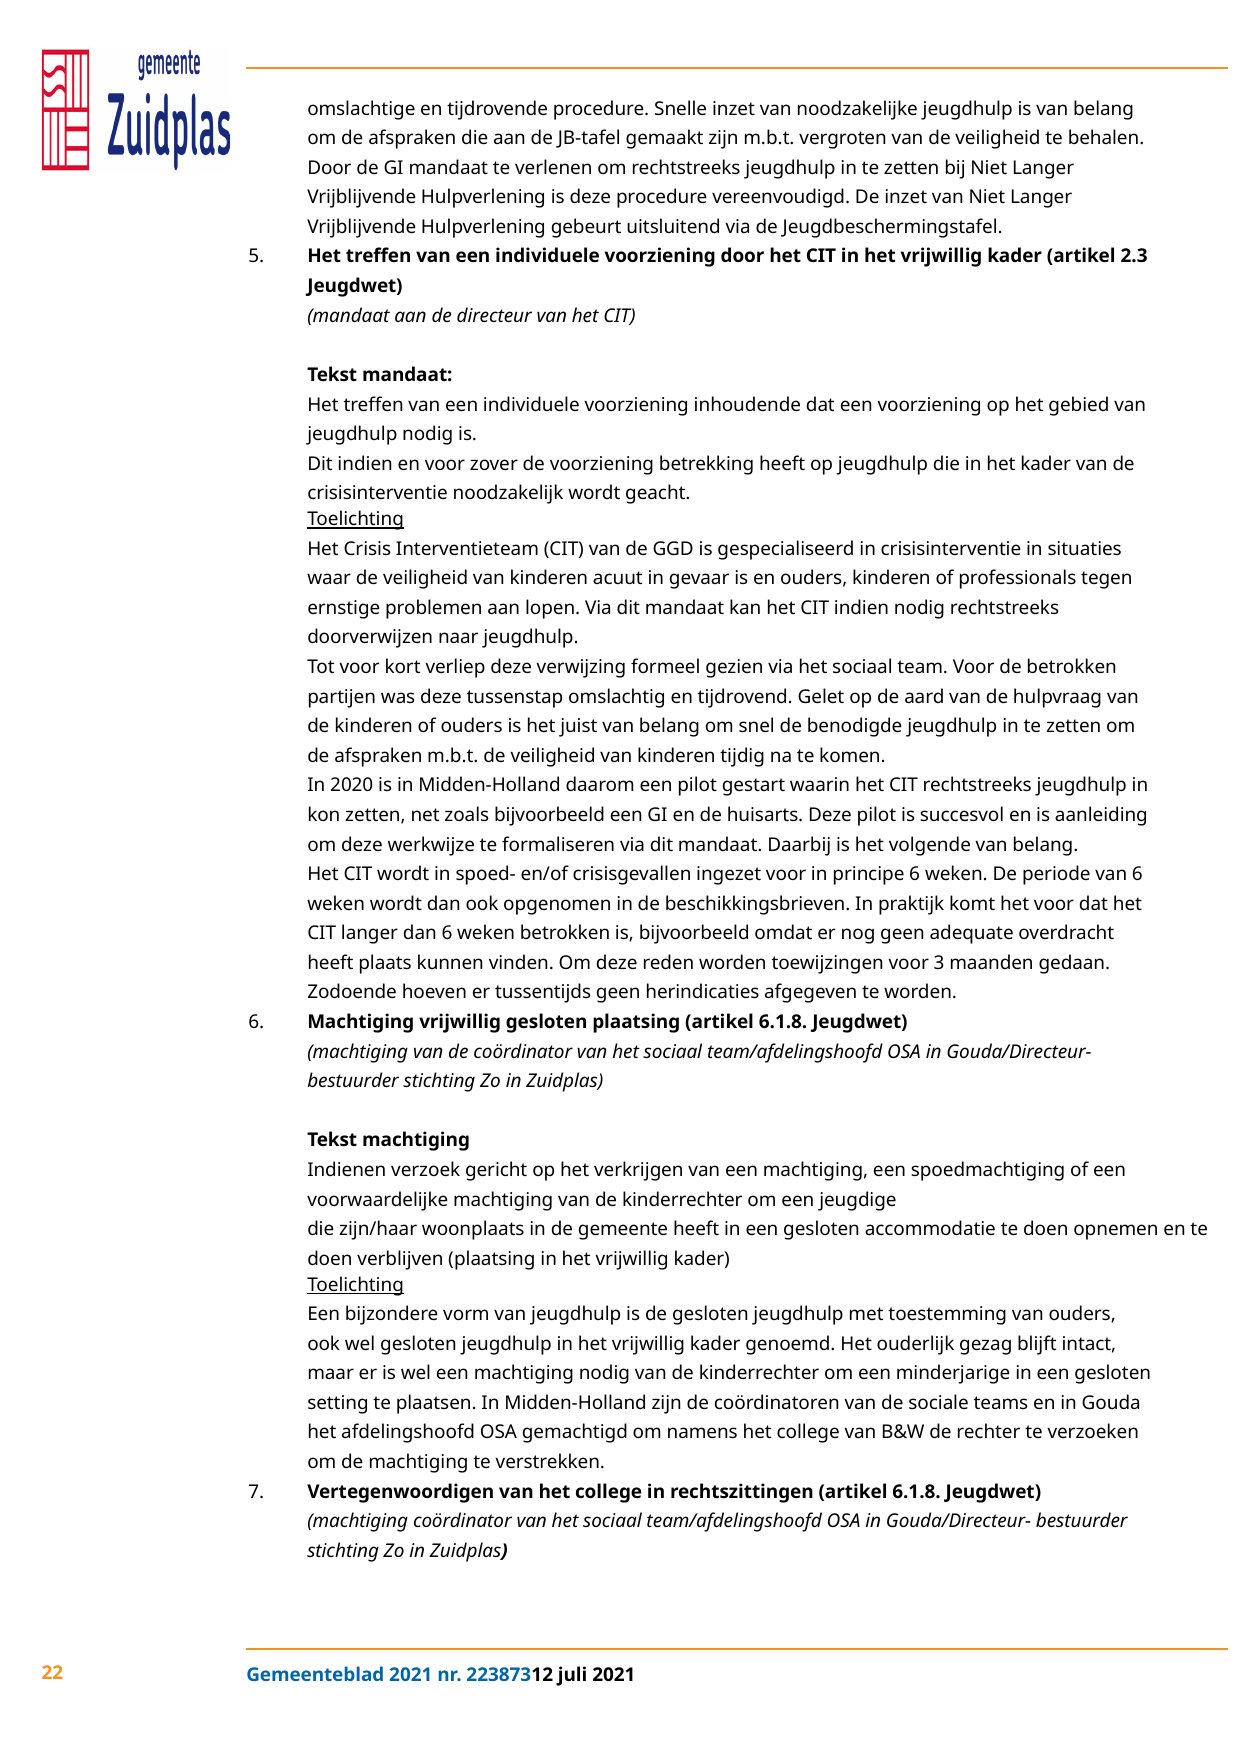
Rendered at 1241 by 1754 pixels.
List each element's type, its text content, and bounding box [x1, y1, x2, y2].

list Een bijzondere vorm van jeugdhulp is de gesloten jeugdhulp met toestemming van ouders, ook wel gesloten jeugdhulp in het vrijwillig kader genoemd. Het ouderlijk gezag blijft intact, maar er is wel een machtiging nodig van de kinderrechter om een minderjarige in een gesloten setting te plaatsen. In Midden-Holland zijn de coördinatoren van de sociale teams en in Gouda het afdelingshoofd OSA gemachtigd om namens het college van B&W de rechter te verzoeken om de machtiging te verstrekken. [248, 1300, 1152, 1474]
list Machtiging vrijwillig gesloten plaatsing (artikel 6.1.8. Jeugdwet) [248, 1008, 1152, 1034]
list Het Crisis Interventieteam (CIT) van de GGD is gespecialiseerd in crisisinterventie in situaties waar de veiligheid van kinderen acuut in gevaar is en ouders, kinderen of professionals tegen ernstige problemen aan lopen. Via dit mandaat kan het CIT indien nodig rechtstreeks doorverwijzen naar jeugdhulp. [248, 535, 1152, 649]
list Het treffen van een individuele voorziening door het CIT in het vrijwillig kader (artikel 2.3 Jeugdwet) [248, 243, 1152, 298]
list Toelichting [248, 505, 1152, 531]
list Vertegenwoordigen van het college in rechtszittingen (artikel 6.1.8. Jeugdwet) [248, 1478, 1152, 1504]
list (machtiging coördinator van het sociaal team/afdelingshoofd OSA in Gouda/Directeur- bestuurder stichting Zo in Zuidplas) [248, 1507, 1152, 1563]
list Toelichting [248, 1271, 1152, 1297]
list omslachtige en tijdrovende procedure. Snelle inzet van noodzakelijke jeugdhulp is van belang om de afspraken die aan de JB-tafel gemaakt zijn m.b.t. vergroten van de veiligheid te behalen. [248, 95, 1152, 150]
list Tot voor kort verliep deze verwijzing formeel gezien via het sociaal team. Voor de betrokken partijen was deze tussenstap omslachtig en tijdrovend. Gelet op de aard van de hulpvraag van de kinderen of ouders is het juist van belang om snel de benodigde jeugdhulp in te zetten om de afspraken m.b.t. de veiligheid van kinderen tijdig na te komen. [248, 653, 1152, 768]
list Het CIT wordt in spoed- en/of crisisgevallen ingezet voor in principe 6 weken. De periode van 6 weken wordt dan ook opgenomen in de beschikkingsbrieven. In praktijk komt het voor dat het CIT langer dan 6 weken betrokken is, bijvoorbeeld omdat er nog geen adequate overdracht heeft plaats kunnen vinden. Om deze reden worden toewijzingen voor 3 maanden gedaan. Zodoende hoeven er tussentijds geen herindicaties afgegeven te worden. [248, 860, 1152, 1004]
list Door de GI mandaat te verlenen om rechtstreeks jeugdhulp in te zetten bij Niet Langer Vrijblijvende Hulpverlening is deze procedure vereenvoudigd. De inzet van Niet Langer Vrijblijvende Hulpverlening gebeurt uitsluitend via de Jeugdbeschermingstafel. [248, 154, 1152, 239]
table_header Tekst machtiging Indienen verzoek gericht op het verkrijgen van een machtiging, een spoedmachtiging of een voorwaardelijke machtiging van de kinderrechter om een jeugdige die zijn/haar woonplaats in de gemeente heeft in een gesloten accommodatie te doen opnemen en te doen verblijven (plaatsing in het vrijwillig kader) [307, 1127, 1211, 1271]
list (mandaat aan de directeur van het CIT) [248, 302, 1152, 328]
list (machtiging van de coördinator van het sociaal team/afdelingshoofd OSA in Gouda/Directeur-bestuurder stichting Zo in Zuidplas) [248, 1038, 1152, 1093]
list In 2020 is in Midden-Holland daarom een pilot gestart waarin het CIT rechtstreeks jeugdhulp in kon zetten, net zoals bijvoorbeeld een GI en de huisarts. Deze pilot is succesvol en is aanleiding om deze werkwijze te formaliseren via dit mandaat. Daarbij is het volgende van belang. [248, 772, 1152, 856]
table_header Tekst mandaat: Het treffen van een individuele voorziening inhoudende dat een voorziening op het gebied van jeugdhulp nodig is. Dit indien en voor zover de voorziening betrekking heeft op jeugdhulp die in het kader van de crisisinterventie noodzakelijk wordt geacht. [307, 361, 1211, 505]
picture [41, 47, 231, 172]
